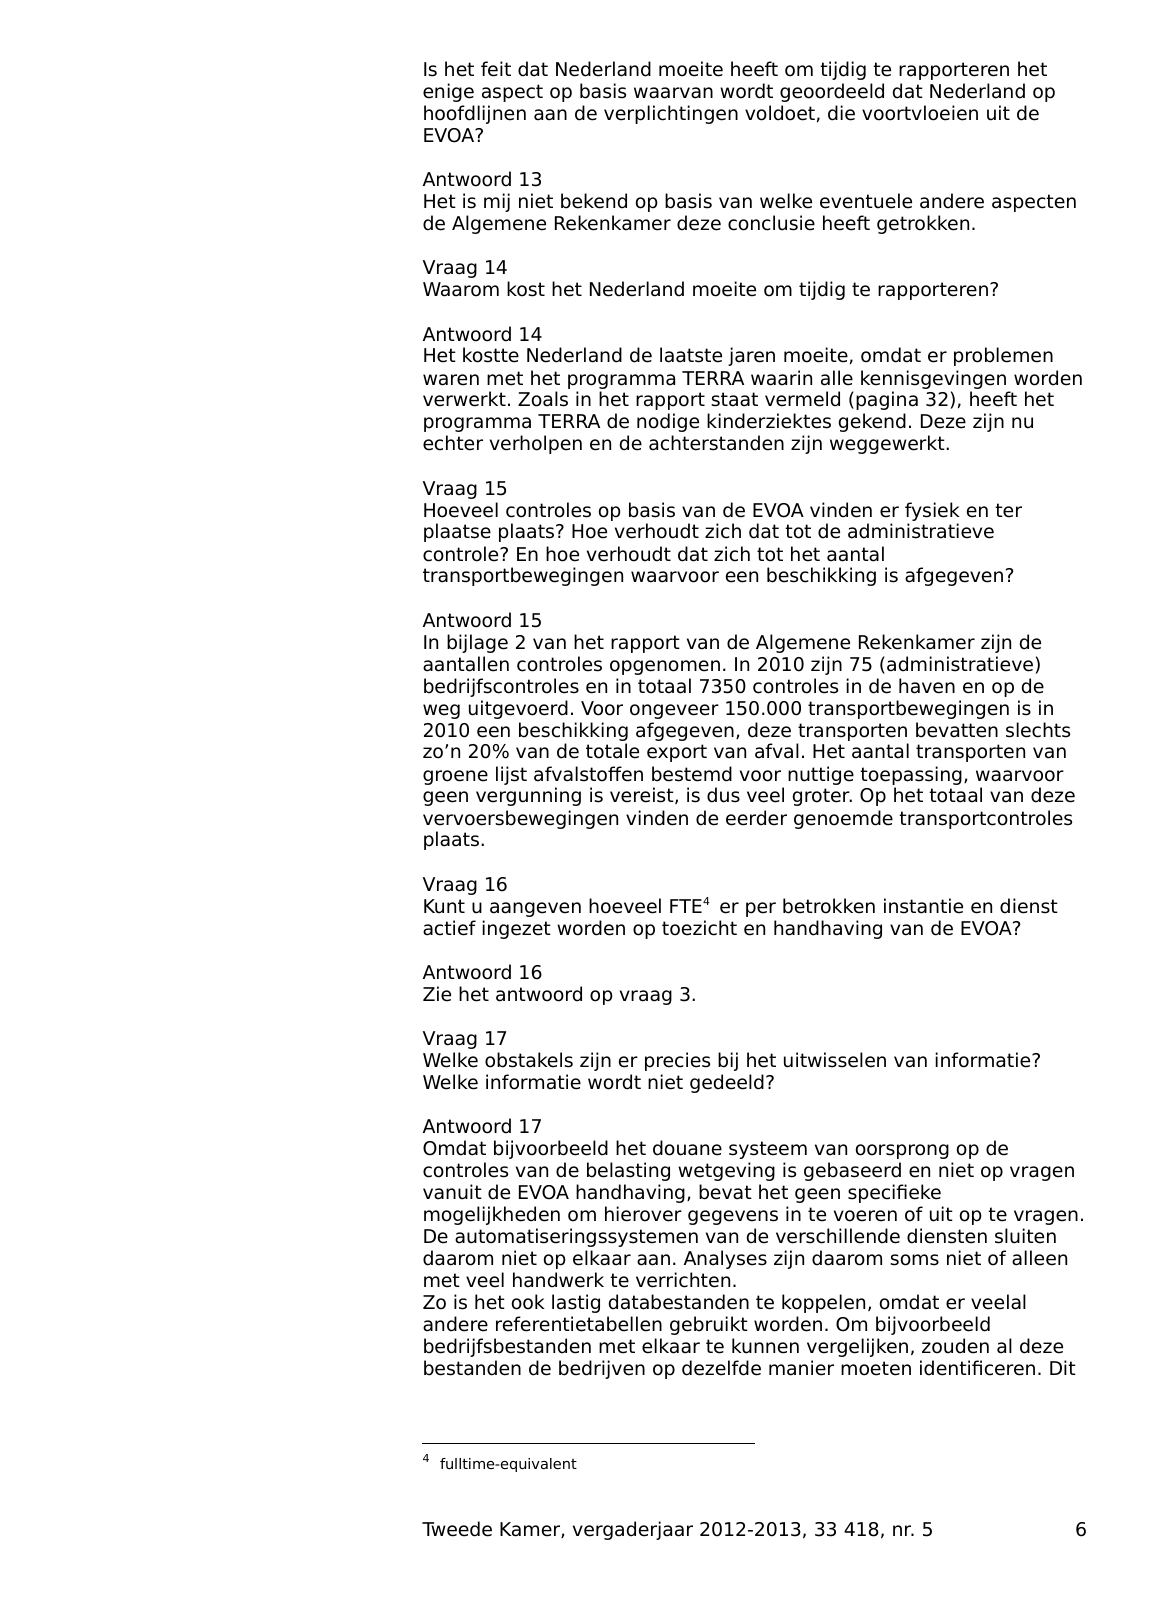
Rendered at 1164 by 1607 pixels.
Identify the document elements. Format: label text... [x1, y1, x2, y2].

text Antwoord 16 [422, 962, 1087, 984]
text Hoeveel controles op basis van de EVOA vinden er fysiek en ter plaatse plaats? Hoe verhoudt zich dat tot de administratieve controle? En hoe verhoudt dat zich tot het aantal transportbewegingen waarvoor een beschikking is afgegeven? [422, 499, 1087, 587]
text Het kostte Nederland de laatste jaren moeite, omdat er problemen waren met het programma TERRA waarin alle kennisgevingen worden verwerkt. Zoals in het rapport staat vermeld (pagina 32), heeft het programma TERRA de nodige kinderziektes gekend. Deze zijn nu echter verholpen en de achterstanden zijn weggewerkt. [422, 345, 1087, 455]
text Antwoord 17 [422, 1116, 1087, 1138]
text Vraag 14 [422, 257, 1087, 279]
text fulltime-equivalent [422, 1452, 1087, 1474]
text Waarom kost het Nederland moeite om tijdig te rapporteren? [422, 279, 1087, 301]
text Antwoord 14 [422, 323, 1087, 345]
text Welke obstakels zijn er precies bij het uitwisselen van informatie? Welke informatie wordt niet gedeeld? [422, 1050, 1087, 1094]
text Is het feit dat Nederland moeite heeft om tijdig te rapporteren het enige aspect op basis waarvan wordt geoordeeld dat Nederland op hoofdlijnen aan de verplichtingen voldoet, die voortvloeien uit de EVOA? [422, 59, 1087, 147]
text Antwoord 15 [422, 609, 1087, 632]
text Zie het antwoord op vraag 3. [422, 984, 1087, 1006]
text Antwoord 13 [422, 169, 1087, 191]
text In bijlage 2 van het rapport van de Algemene Rekenkamer zijn de aantallen controles opgenomen. In 2010 zijn 75 (administratieve) bedrijfscontroles en in totaal 7350 controles in de haven en op de weg uitgevoerd. Voor ongeveer 150.000 transportbewegingen is in 2010 een beschikking afgegeven, deze transporten bevatten slechts zo’n 20% van de totale export van afval. Het aantal transporten van groene lijst afvalstoffen bestemd voor nuttige toepassing, waarvoor geen vergunning is vereist, is dus veel groter. Op het totaal van deze vervoersbewegingen vinden de eerder genoemde transportcontroles [422, 632, 1087, 829]
text Kunt u aangeven hoeveel FTE er per betrokken instantie en dienst actief ingezet worden op toezicht en handhaving van de EVOA? [422, 896, 1087, 939]
text Zo is het ook lastig databestanden te koppelen, omdat er veelal andere referentietabellen gebruikt worden. Om bijvoorbeeld bedrijfsbestanden met elkaar te kunnen vergelijken, zouden al deze bestanden de bedrijven op dezelfde manier moeten identificeren. Dit [422, 1292, 1087, 1380]
text Vraag 15 [422, 477, 1087, 499]
text Vraag 16 [422, 873, 1087, 896]
text Vraag 17 [422, 1028, 1087, 1050]
text Omdat bijvoorbeeld het douane systeem van oorsprong op de controles van de belasting wetgeving is gebaseerd en niet op vragen vanuit de EVOA handhaving, bevat het geen specifieke mogelijkheden om hierover gegevens in te voeren of uit op te vragen. De automatiseringssystemen van de verschillende diensten sluiten daarom niet op elkaar aan. Analyses zijn daarom soms niet of alleen met veel handwerk te verrichten. [422, 1138, 1087, 1292]
text Het is mij niet bekend op basis van welke eventuele andere aspecten de Algemene Rekenkamer deze conclusie heeft getrokken. [422, 191, 1087, 235]
text plaats. [422, 829, 1087, 851]
